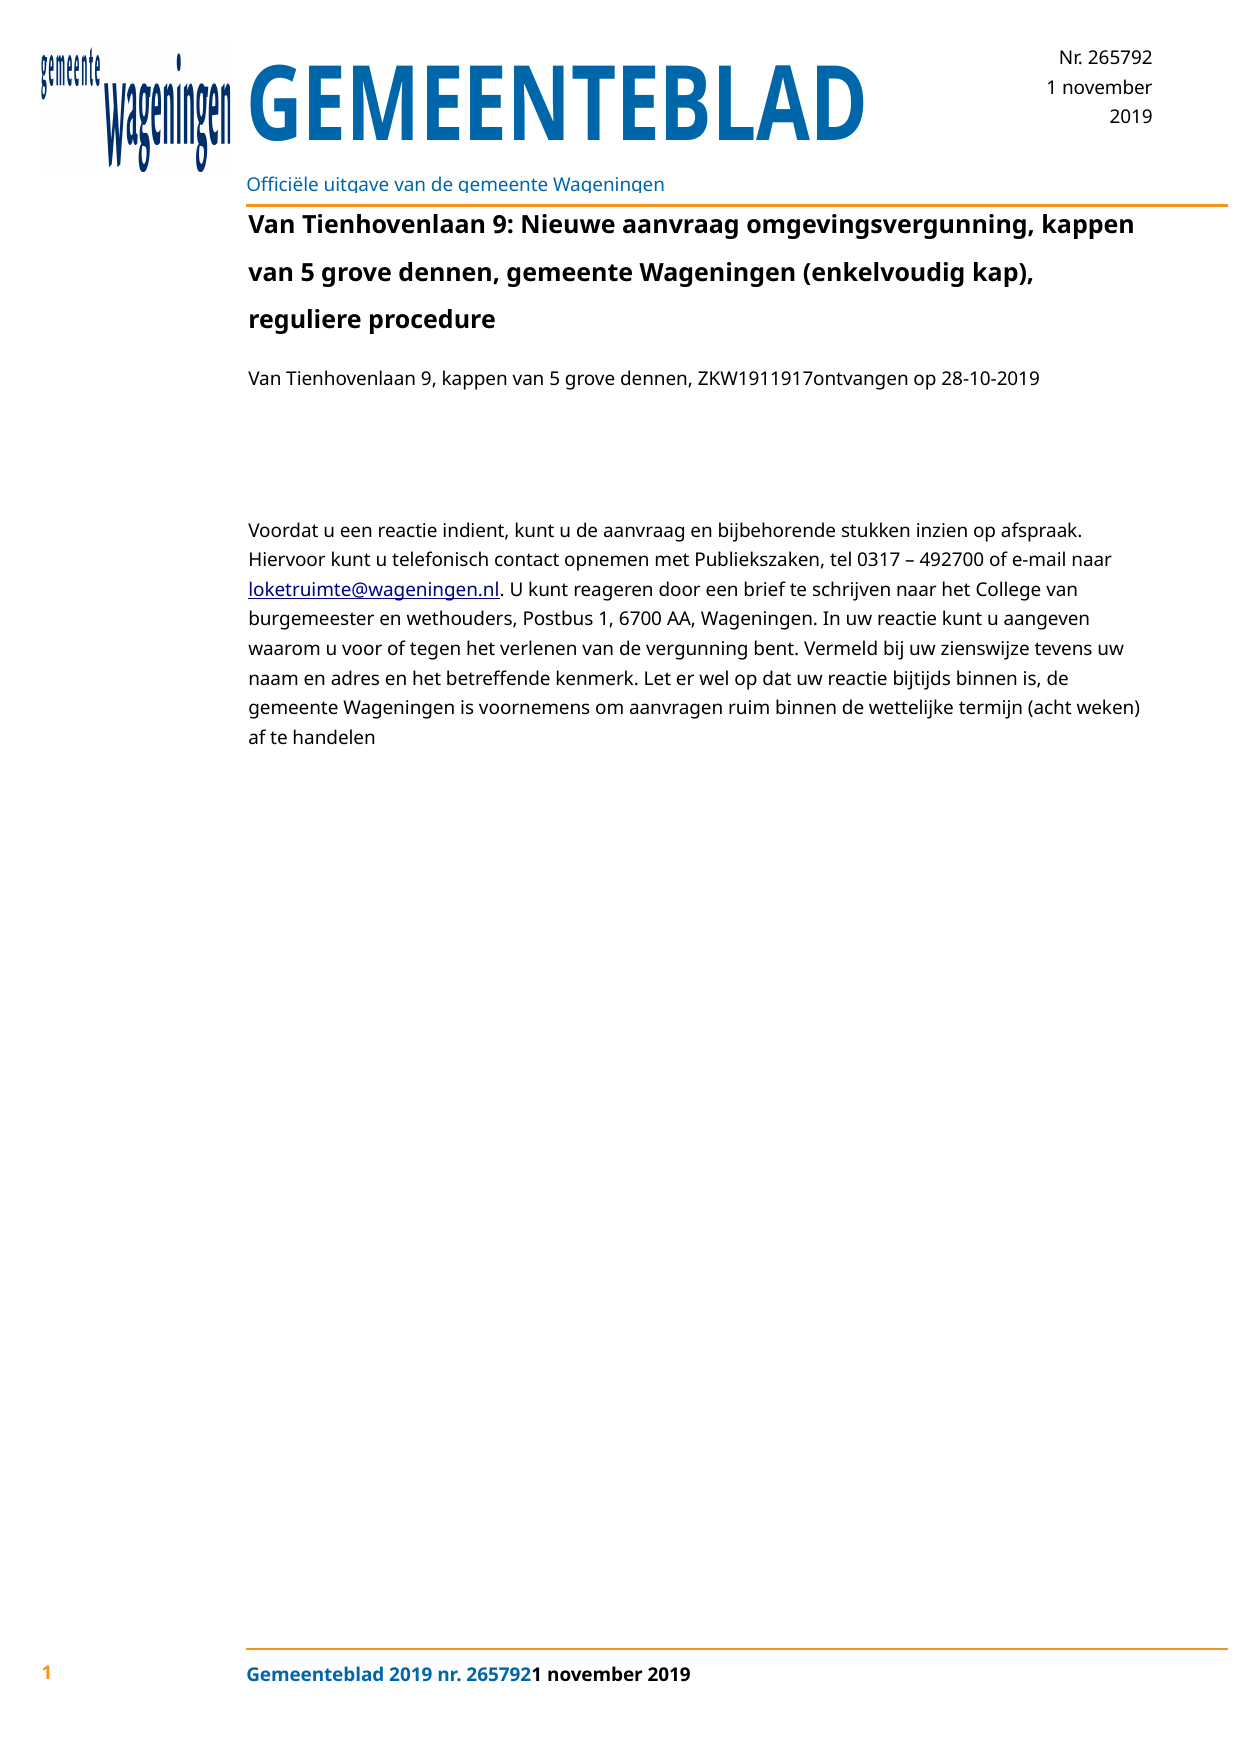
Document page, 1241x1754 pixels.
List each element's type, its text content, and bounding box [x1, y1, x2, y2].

text Van Tienhovenlaan 9: Nieuwe aanvraag omgevingsvergunning, kappen van 5 grove dennen, gemeente Wageningen (enkelvoudig kap), reguliere procedure [248, 207, 1152, 336]
text Van Tienhovenlaan 9, kappen van 5 grove dennen, ZKW1911917ontvangen op 28-10-2019 [248, 366, 1152, 391]
text Voordat u een reactie indient, kunt u de aanvraag en bijbehorende stukken inzien op afspraak. Hiervoor kunt u telefonisch contact opnemen met Publiekszaken, tel 0317 – 492700 of e-mail naar loketruimte@wageningen.nl. U kunt reageren door een brief te schrijven naar het College van burgemeester en wethouders, Postbus 1, 6700 AA, Wageningen. In uw reactie kunt u aangeven waarom u voor of tegen het verlenen van de vergunning bent. Vermeld bij uw zienswijze tevens uw naam en adres en het betreffende kenmerk. Let er wel op dat uw reactie bijtijds binnen is, de gemeente Wageningen is voornemens om aanvragen ruim binnen de wettelijke termijn (acht weken) af te handelen [248, 517, 1152, 749]
picture [41, 47, 231, 172]
